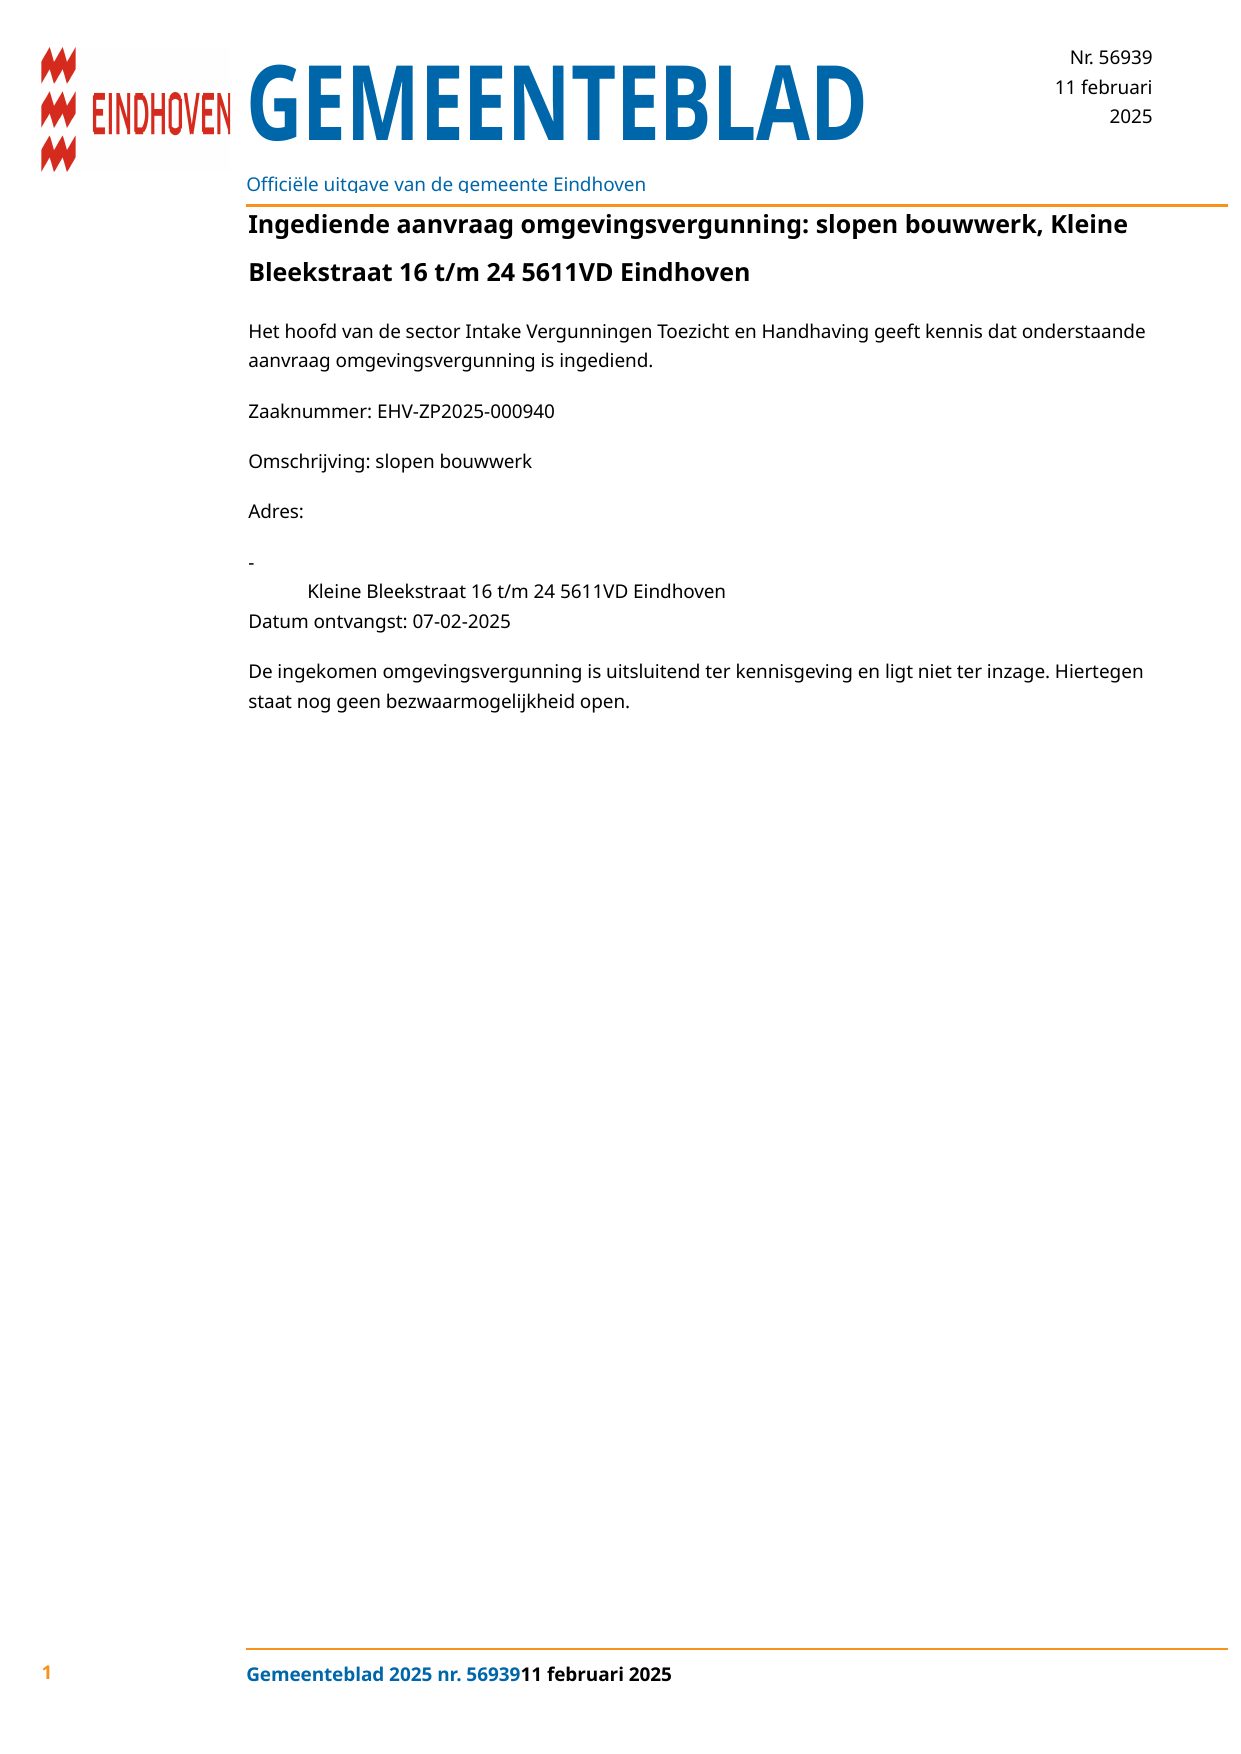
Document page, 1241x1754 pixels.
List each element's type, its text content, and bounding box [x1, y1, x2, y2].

text Zaaknummer: EHV-ZP2025-000940 [248, 398, 1152, 424]
text Adres: [248, 499, 1152, 524]
text Omschrijving: slopen bouwwerk [248, 448, 1152, 474]
text De ingekomen omgevingsvergunning is uitsluitend ter kennisgeving en ligt niet ter inzage. Hiertegen staat nog geen bezwaarmogelijkheid open. [248, 659, 1152, 714]
list Kleine Bleekstraat 16 t/m 24 5611VD Eindhoven [248, 579, 1152, 604]
picture [41, 47, 231, 172]
text Ingediende aanvraag omgevingsvergunning: slopen bouwwerk, Kleine Bleekstraat 16 t/m 24 5611VD Eindhoven [248, 207, 1152, 288]
text Datum ontvangst: 07-02-2025 [248, 608, 1152, 634]
text Het hoofd van de sector Intake Vergunningen Toezicht en Handhaving geeft kennis dat onderstaande aanvraag omgevingsvergunning is ingediend. [248, 318, 1152, 373]
